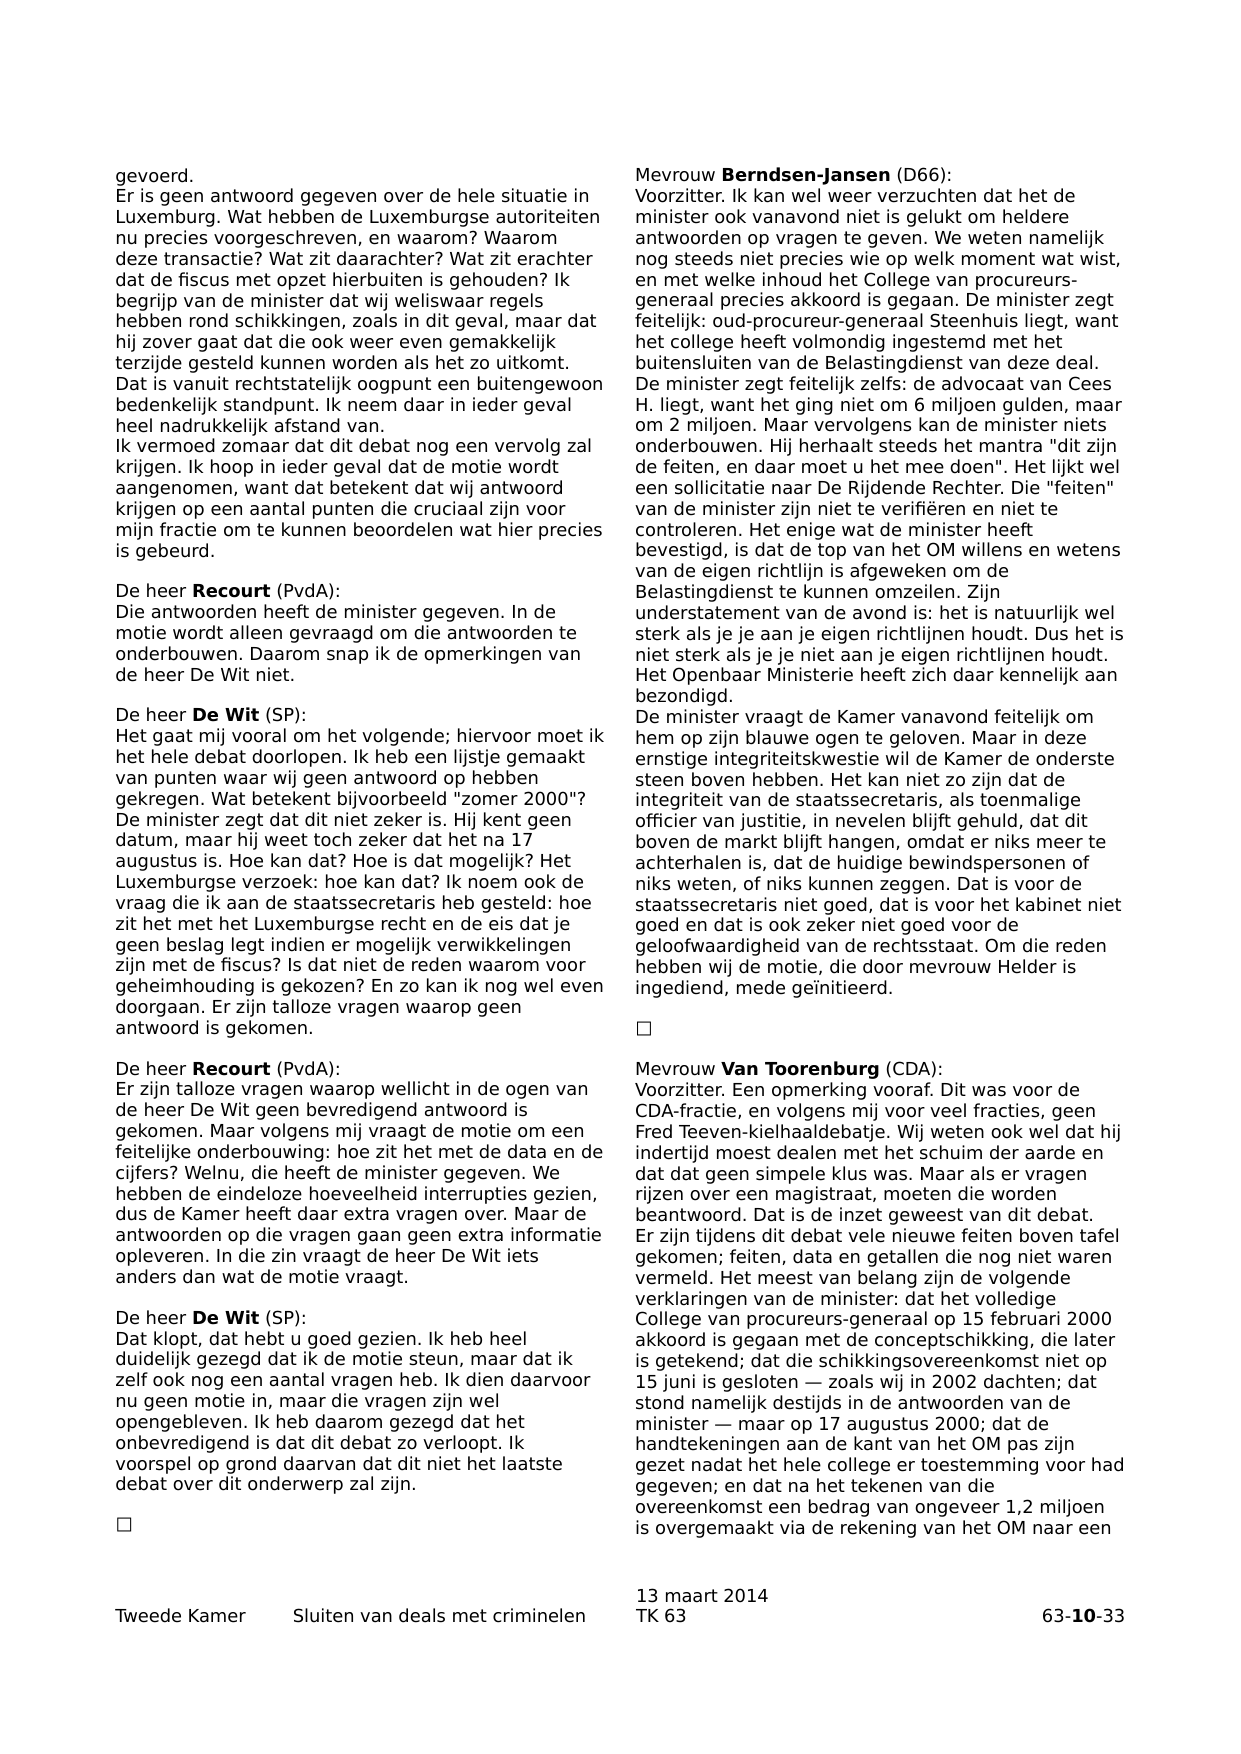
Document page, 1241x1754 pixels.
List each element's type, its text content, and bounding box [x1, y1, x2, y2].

text De minister vraagt de Kamer vanavond feitelijk om hem op zijn blauwe ogen te geloven. Maar in deze ernstige integriteitskwestie wil de Kamer de onderste steen boven hebben. Het kan niet zo zijn dat de integriteit van de staatssecretaris, als toenmalige officier van justitie, in nevelen blijft gehuld, dat dit boven de markt blijft hangen, omdat er niks meer te achterhalen is, dat de huidige bewindspersonen of niks weten, of niks kunnen zeggen. Dat is voor de staatssecretaris niet goed, dat is voor het kabinet niet goed en dat is ook zeker niet goed voor de geloofwaardigheid van de rechtsstaat. Om die reden hebben wij de motie, die door mevrouw Helder is ingediend, mede geïnitieerd. [635, 707, 1125, 998]
text Het gaat mij vooral om het volgende; hiervoor moet ik het hele debat doorlopen. Ik heb een lijstje gemaakt van punten waar wij geen antwoord op hebben gekregen. Wat betekent bijvoorbeeld "zomer 2000"? De minister zegt dat dit niet zeker is. Hij kent geen datum, maar hij weet toch zeker dat het na 17 augustus is. Hoe kan dat? Hoe is dat mogelijk? Het Luxemburgse verzoek: hoe kan dat? Ik noem ook de vraag die ik aan de staatssecretaris heb gesteld: hoe zit het met het Luxemburgse recht en de eis dat je geen beslag legt indien er mogelijk verwikkelingen zijn met de fiscus? Is dat niet de reden waarom voor geheimhouding is gekozen? En zo kan ik nog wel even doorgaan. Er zijn talloze vragen waarop geen antwoord is gekomen. [115, 726, 605, 1038]
text De heer Recourt (PvdA): [115, 581, 605, 602]
text Mevrouw Berndsen-Jansen (D66): [635, 165, 1125, 186]
text Mevrouw Van Toorenburg (CDA): [635, 1059, 1125, 1080]
text Voorzitter. Een opmerking vooraf. Dit was voor de CDA-fractie, en volgens mij voor veel fracties, geen Fred Teeven-kielhaaldebatje. Wij weten ook wel dat hij indertijd moest dealen met het schuim der aarde en dat dat geen simpele klus was. Maar als er vragen rijzen over een magistraat, moeten die worden beantwoord. Dat is de inzet geweest van dit debat. [635, 1080, 1125, 1226]
text ⬜ [115, 1515, 605, 1536]
text Die antwoorden heeft de minister gegeven. In de motie wordt alleen gevraagd om die antwoorden te onderbouwen. Daarom snap ik de opmerkingen van de heer De Wit niet. [115, 602, 605, 685]
text De heer De Wit (SP): [115, 705, 605, 726]
text De heer De Wit (SP): [115, 1307, 605, 1328]
text gevoerd. [115, 165, 605, 186]
text Er zijn talloze vragen waarop wellicht in de ogen van de heer De Wit geen bevredigend antwoord is gekomen. Maar volgens mij vraagt de motie om een feitelijke onderbouwing: hoe zit het met de data en de cijfers? Welnu, die heeft de minister gegeven. We hebben de eindeloze hoeveelheid interrupties gezien, dus de Kamer heeft daar extra vragen over. Maar de antwoorden op die vragen gaan geen extra informatie opleveren. In die zin vraagt de heer De Wit iets anders dan wat de motie vraagt. [115, 1079, 605, 1287]
text ⬜ [635, 1018, 1125, 1039]
text De heer Recourt (PvdA): [115, 1058, 605, 1079]
text Er is geen antwoord gegeven over de hele situatie in Luxemburg. Wat hebben de Luxemburgse autoriteiten nu precies voorgeschreven, en waarom? Waarom deze transactie? Wat zit daarachter? Wat zit erachter dat de fiscus met opzet hierbuiten is gehouden? Ik begrijp van de minister dat wij weliswaar regels hebben rond schikkingen, zoals in dit geval, maar dat hij zover gaat dat die ook weer even gemakkelijk terzijde gesteld kunnen worden als het zo uitkomt. Dat is vanuit rechtstatelijk oogpunt een buitengewoon bedenkelijk standpunt. Ik neem daar in ieder geval heel nadrukkelijk afstand van. [115, 186, 605, 436]
text Ik vermoed zomaar dat dit debat nog een vervolg zal krijgen. Ik hoop in ieder geval dat de motie wordt aangenomen, want dat betekent dat wij antwoord krijgen op een aantal punten die cruciaal zijn voor mijn fractie om te kunnen beoordelen wat hier precies is gebeurd. [115, 436, 605, 561]
text Voorzitter. Ik kan wel weer verzuchten dat het de minister ook vanavond niet is gelukt om heldere antwoorden op vragen te geven. We weten namelijk nog steeds niet precies wie op welk moment wat wist, en met welke inhoud het College van procureurs-generaal precies akkoord is gegaan. De minister zegt feitelijk: oud-procureur-generaal Steenhuis liegt, want het college heeft volmondig ingestemd met het buitensluiten van de Belastingdienst van deze deal. De minister zegt feitelijk zelfs: de advocaat van Cees H. liegt, want het ging niet om 6 miljoen gulden, maar om 2 miljoen. Maar vervolgens kan de minister niets onderbouwen. Hij herhaalt steeds het mantra "dit zijn de feiten, en daar moet u het mee doen". Het lijkt wel een sollicitatie naar De Rijdende Rechter. Die "feiten" van de minister zijn niet te verifiëren en niet te controleren. Het enige wat de minister heeft bevestigd, is dat de top van het OM willens en wetens van de eigen richtlijn is afgeweken om de Belastingdienst te kunnen omzeilen. Zijn understatement van de avond is: het is natuurlijk wel sterk als je je aan je eigen richtlijnen houdt. Dus het is niet sterk als je je niet aan je eigen richtlijnen houdt. Het Openbaar Ministerie heeft zich daar kennelijk aan bezondigd. [635, 186, 1125, 707]
text Dat klopt, dat hebt u goed gezien. Ik heb heel duidelijk gezegd dat ik de motie steun, maar dat ik zelf ook nog een aantal vragen heb. Ik dien daarvoor nu geen motie in, maar die vragen zijn wel opengebleven. Ik heb daarom gezegd dat het onbevredigend is dat dit debat zo verloopt. Ik voorspel op grond daarvan dat dit niet het laatste debat over dit onderwerp zal zijn. [115, 1328, 605, 1495]
text Er zijn tijdens dit debat vele nieuwe feiten boven tafel gekomen; feiten, data en getallen die nog niet waren vermeld. Het meest van belang zijn de volgende verklaringen van de minister: dat het volledige College van procureurs-generaal op 15 februari 2000 akkoord is gegaan met de conceptschikking, die later is getekend; dat die schikkingsovereenkomst niet op 15 juni is gesloten — zoals wij in 2002 dachten; dat stond namelijk destijds in de antwoorden van de minister — maar op 17 augustus 2000; dat de handtekeningen aan de kant van het OM pas zijn gezet nadat het hele college er toestemming voor had gegeven; en dat na het tekenen van die overeenkomst een bedrag van ongeveer 1,2 miljoen is overgemaakt via de rekening van het OM naar een [635, 1226, 1125, 1538]
